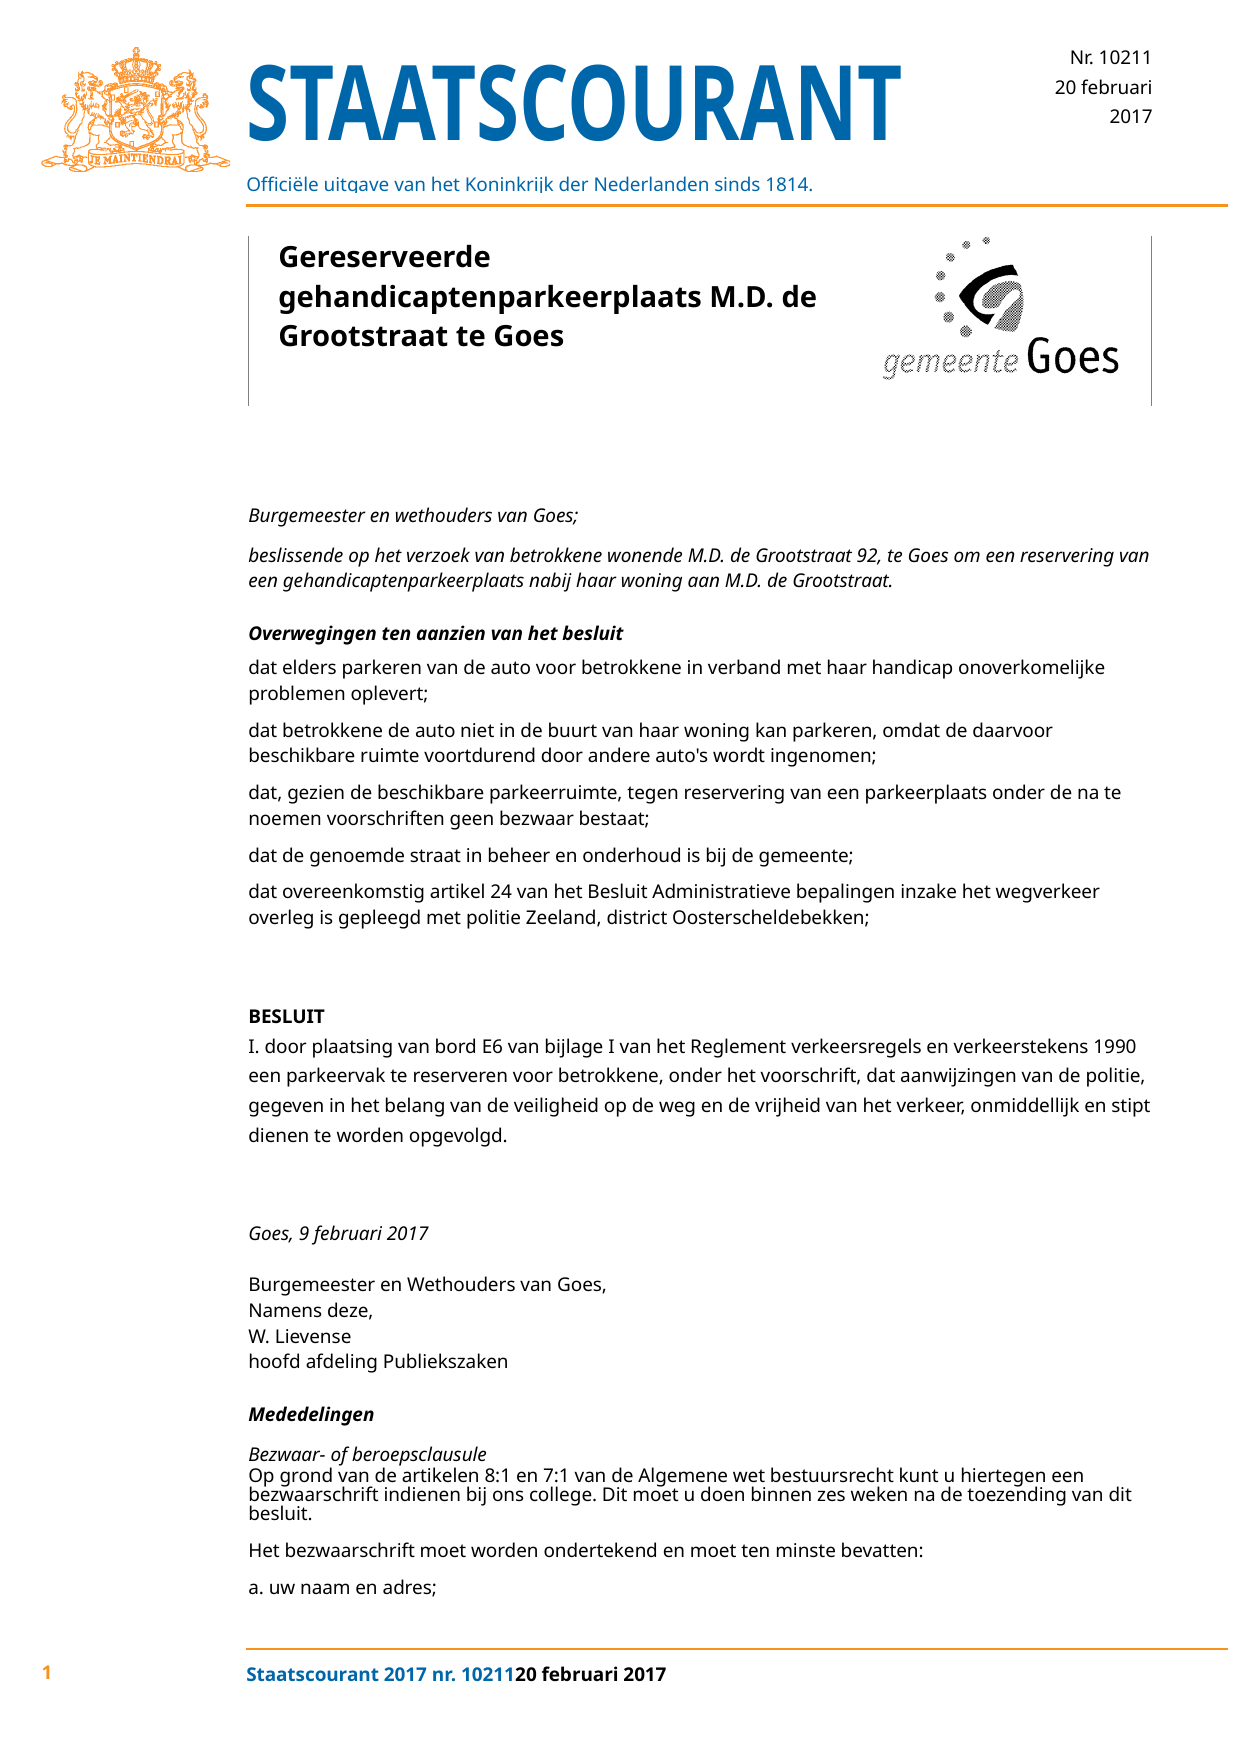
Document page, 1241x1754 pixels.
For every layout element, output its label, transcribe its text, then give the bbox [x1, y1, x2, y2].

text dat, gezien de beschikbare parkeerruimte, tegen reservering van een parkeerplaats onder de na te noemen voorschriften geen bezwaar bestaat; [248, 779, 1152, 831]
text dat overeenkomstig artikel 24 van het Besluit Administratieve bepalingen inzake het wegverkeer overleg is gepleegd met politie Zeeland, district Oosterscheldebekken; [248, 878, 1152, 930]
picture [41, 47, 231, 172]
text Goes, 9 februari 2017 [248, 1220, 1152, 1246]
text dat elders parkeren van de auto voor betrokkene in verband met haar handicap onoverkomelijke problemen oplevert; [248, 654, 1152, 706]
text a. uw naam en adres; [248, 1579, 1152, 1598]
text I. door plaatsing van bord E6 van bijlage I van het Reglement verkeersregels en verkeerstekens 1990 een parkeervak te reserveren voor betrokkene, onder het voorschrift, dat aanwijzingen van de politie, gegeven in het belang van de veiligheid op de weg en de vrijheid van het verkeer, onmiddellijk en stipt dienen te worden opgevolgd. [248, 1033, 1152, 1148]
text Het bezwaarschrift moet worden ondertekend en moet ten minste bevatten: [248, 1542, 1152, 1561]
text dat betrokkene de auto niet in de buurt van haar woning kan parkeren, omdat de daarvoor beschikbare ruimte voortdurend door andere auto's wordt ingenomen; [248, 717, 1152, 768]
text Burgemeester en Wethouders van Goes, [248, 1272, 1152, 1297]
text Overwegingen ten aanzien van het besluit [248, 621, 1152, 646]
table_header Gereserveerde gehandicaptenparkeerplaats M.D. de Grootstraat te Goes [249, 236, 850, 406]
text Bezwaar- of beroepsclausule [248, 1441, 1152, 1467]
text BESLUIT [248, 1003, 1152, 1029]
text Namens deze, [248, 1297, 1152, 1323]
text hoofd afdeling Publiekszaken [248, 1349, 1152, 1374]
text Mededelingen [248, 1402, 1152, 1427]
text beslissende op het verzoek van betrokkene wonende M.D. de Grootstraat 92, te Goes om een reservering van een gehandicaptenparkeerplaats nabij haar woning aan M.D. de Grootstraat. [248, 542, 1152, 593]
text Burgemeester en wethouders van Goes; [248, 503, 1152, 528]
picture [882, 236, 1119, 380]
text W. Lievense [248, 1323, 1152, 1349]
table_header [850, 236, 1151, 406]
text dat de genoemde straat in beheer en onderhoud is bij de gemeente; [248, 842, 1152, 867]
text Op grond van de artikelen 8:1 en 7:1 van de Algemene wet bestuursrecht kunt u hiertegen een bezwaarschrift indienen bij ons college. Dit moet u doen binnen zes weken na de toezending van dit besluit. [248, 1467, 1152, 1524]
